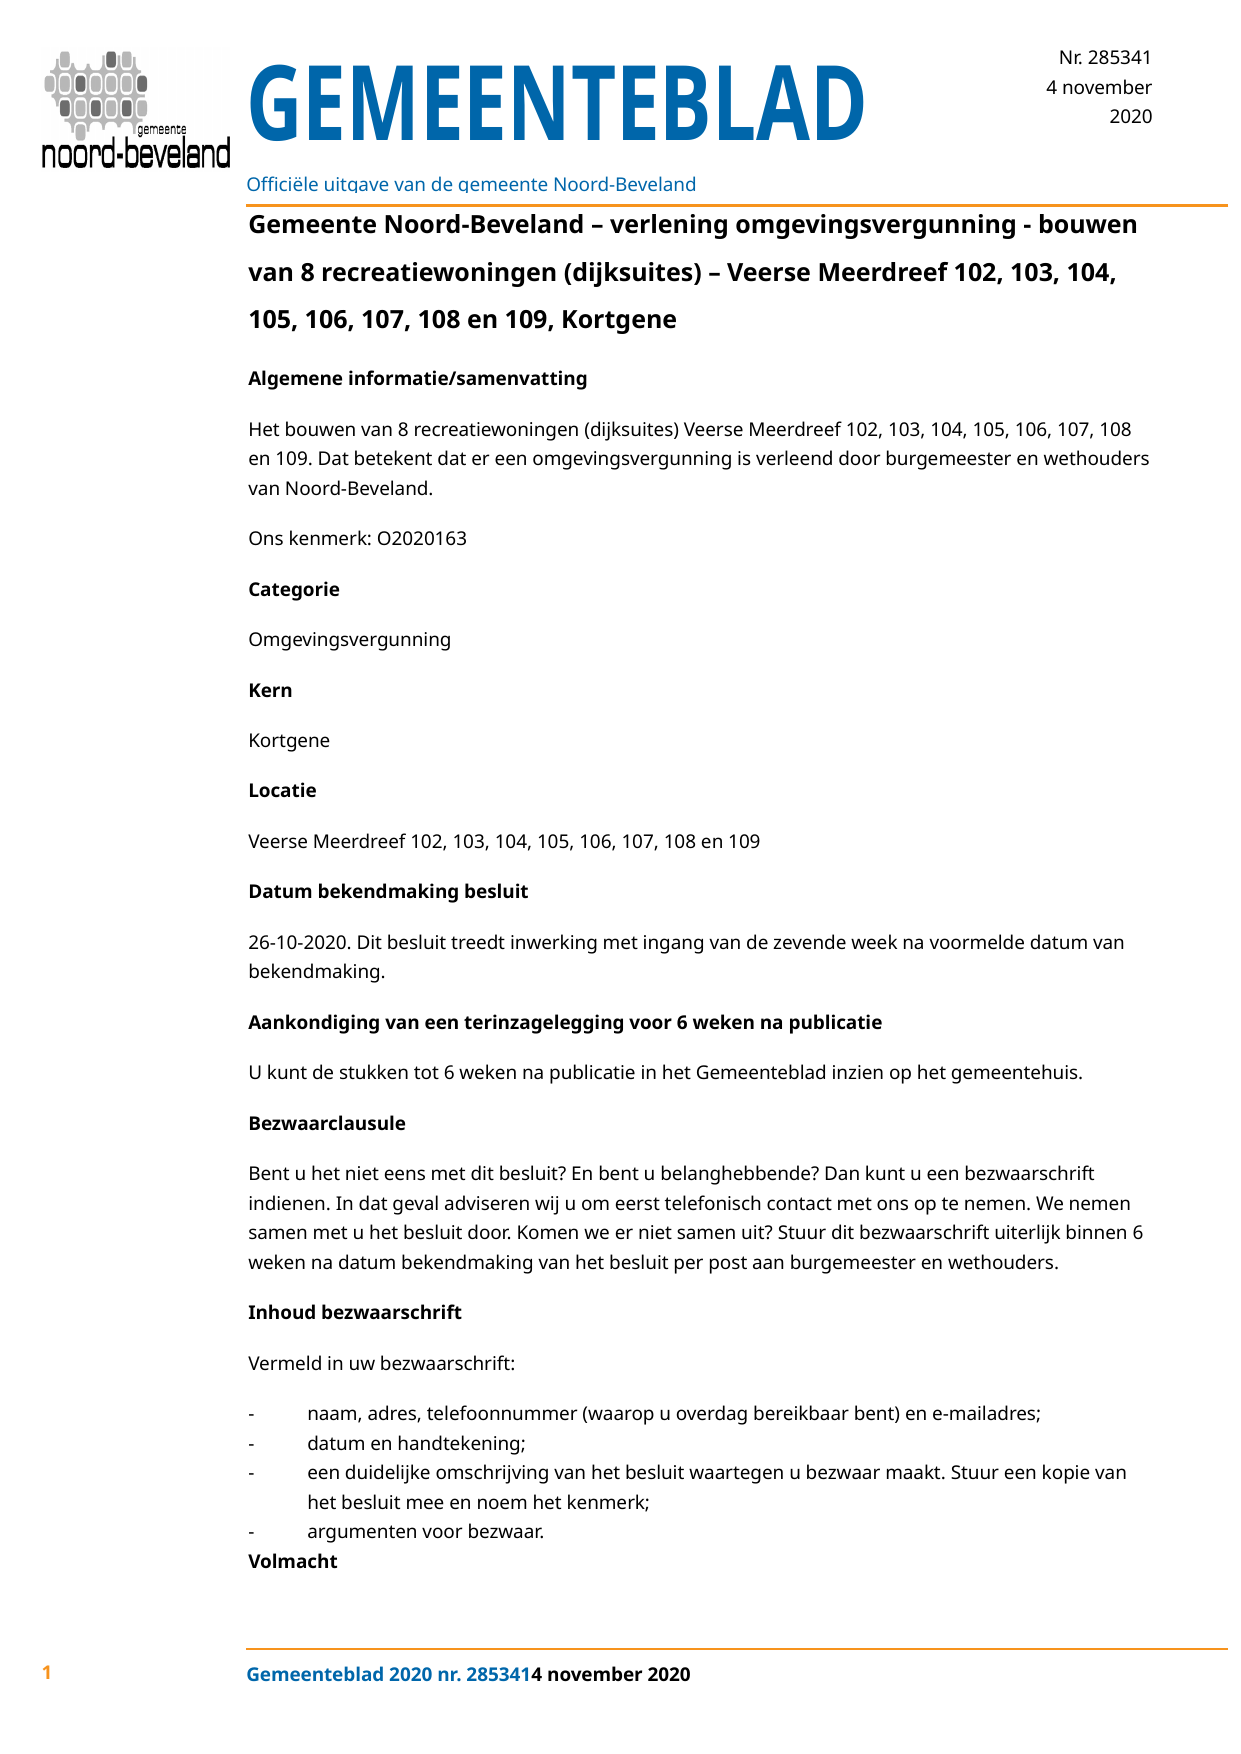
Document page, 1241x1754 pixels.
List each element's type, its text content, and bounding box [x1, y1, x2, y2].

text Omgevingsvergunning [248, 626, 1152, 652]
text Locatie [248, 778, 1152, 803]
picture [41, 47, 231, 172]
text Gemeente Noord-Beveland – verlening omgevingsvergunning - bouwen van 8 recreatiewoningen (dijksuites) – Veerse Meerdreef 102, 103, 104, 105, 106, 107, 108 en 109, Kortgene [248, 207, 1152, 336]
text Veerse Meerdreef 102, 103, 104, 105, 106, 107, 108 en 109 [248, 828, 1152, 854]
text Kern [248, 677, 1152, 702]
text Datum bekendmaking besluit [248, 878, 1152, 904]
text Inhoud bezwaarschrift [248, 1299, 1152, 1325]
text Categorie [248, 576, 1152, 602]
text 26-10-2020. Dit besluit treedt inwerking met ingang van de zevende week na voormelde datum van bekendmaking. [248, 929, 1152, 984]
text Aankondiging van een terinzagelegging voor 6 weken na publicatie [248, 1009, 1152, 1034]
text Bezwaarclausule [248, 1110, 1152, 1135]
text Vermeld in uw bezwaarschrift: [248, 1350, 1152, 1375]
text U kunt de stukken tot 6 weken na publicatie in het Gemeenteblad inzien op het gemeentehuis. [248, 1059, 1152, 1085]
text Het bouwen van 8 recreatiewoningen (dijksuites) Veerse Meerdreef 102, 103, 104, 105, 106, 107, 108 en 109. Dat betekent dat er een omgevingsvergunning is verleend door burgemeester en wethouders van Noord-Beveland. [248, 416, 1152, 501]
list argumenten voor bezwaar. [248, 1518, 1152, 1544]
list naam, adres, telefoonnummer (waarop u overdag bereikbaar bent) en e-mailadres; [248, 1400, 1152, 1426]
text Kortgene [248, 727, 1152, 753]
text Algemene informatie/samenvatting [248, 366, 1152, 391]
list een duidelijke omschrijving van het besluit waartegen u bezwaar maakt. Stuur een kopie van het besluit mee en noem het kenmerk; [248, 1459, 1152, 1514]
text Volmacht [248, 1548, 1152, 1574]
text Ons kenmerk: O2020163 [248, 526, 1152, 551]
list datum en handtekening; [248, 1430, 1152, 1455]
text Bent u het niet eens met dit besluit? En bent u belanghebbende? Dan kunt u een bezwaarschrift indienen. In dat geval adviseren wij u om eerst telefonisch contact met ons op te nemen. We nemen samen met u het besluit door. Komen we er niet samen uit? Stuur dit bezwaarschrift uiterlijk binnen 6 weken na datum bekendmaking van het besluit per post aan burgemeester en wethouders. [248, 1160, 1152, 1274]
